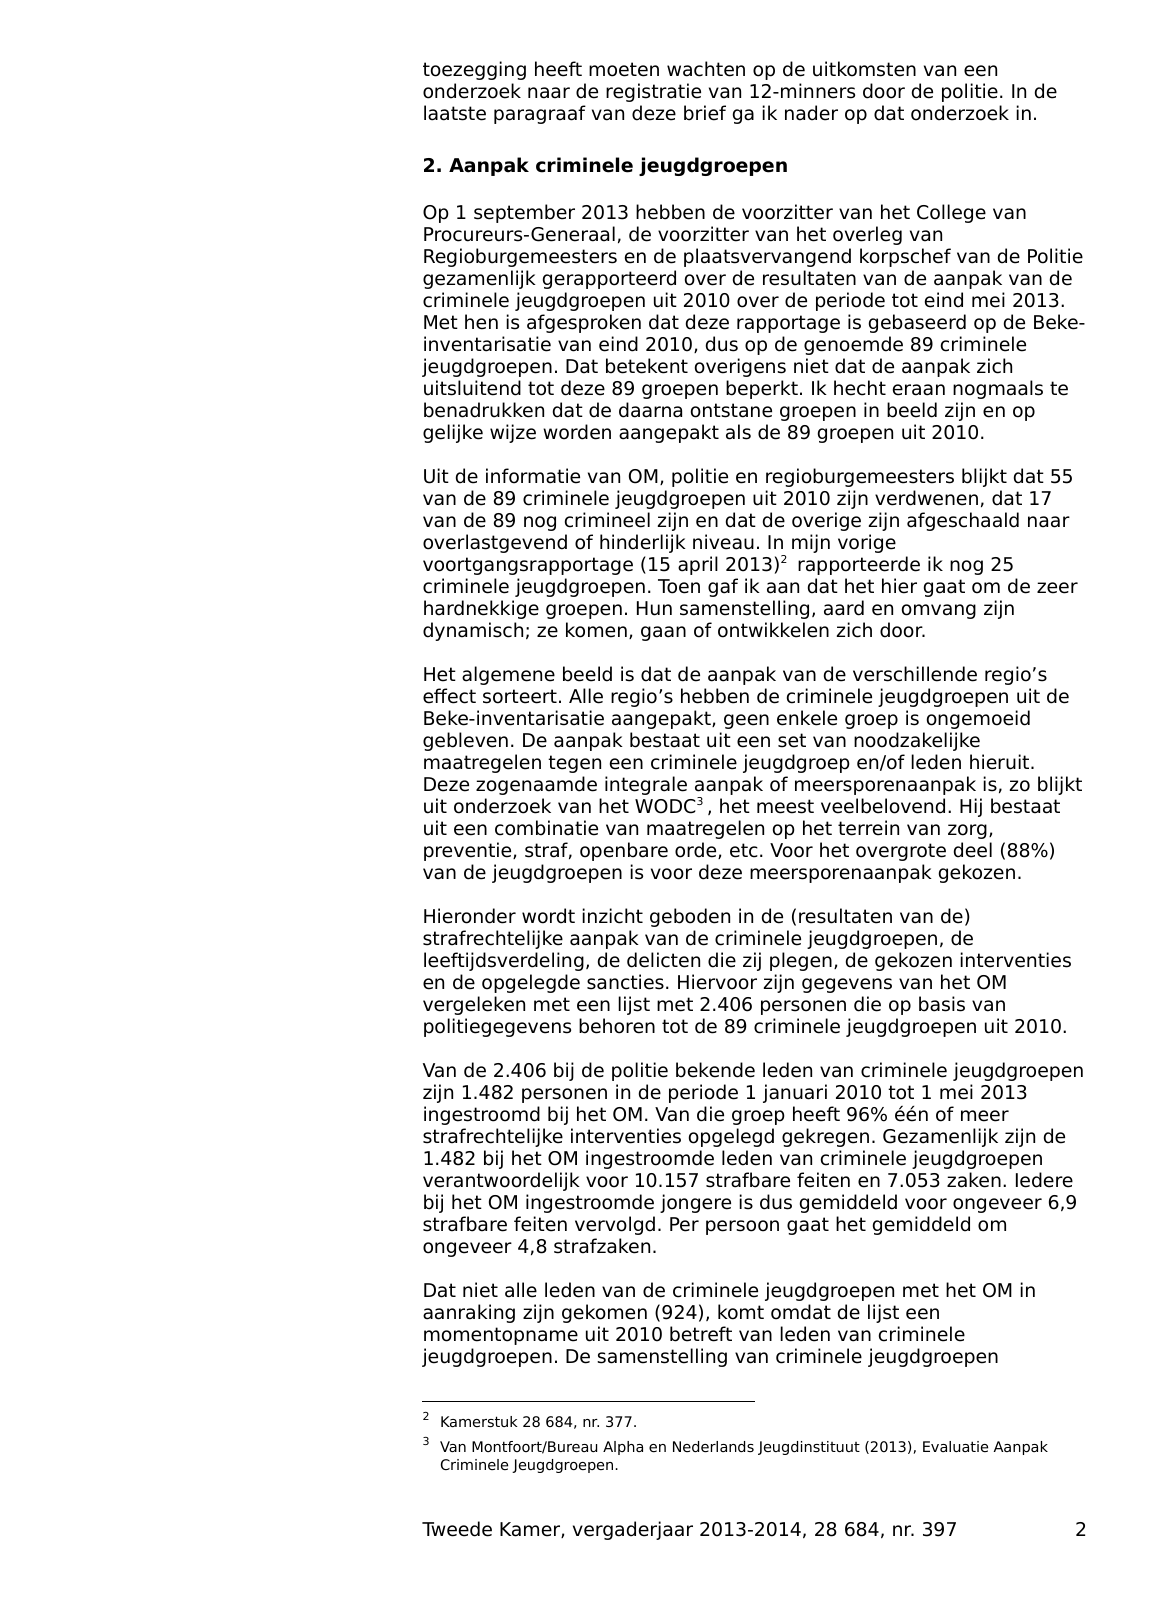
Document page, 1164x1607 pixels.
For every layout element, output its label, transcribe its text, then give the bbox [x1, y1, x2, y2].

text Van Montfoort/Bureau Alpha en Nederlands Jeugdinstituut (2013), Evaluatie Aanpak Criminele Jeugdgroepen. [422, 1435, 1087, 1474]
text Kamerstuk 28 684, nr. 377. [422, 1410, 1087, 1432]
text Van de 2.406 bij de politie bekende leden van criminele jeugdgroepen zijn 1.482 personen in de periode 1 januari 2010 tot 1 mei 2013 ingestroomd bij het OM. Van die groep heeft 96% één of meer strafrechtelijke interventies opgelegd gekregen. Gezamenlijk zijn de 1.482 bij het OM ingestroomde leden van criminele jeugdgroepen verantwoordelijk voor 10.157 strafbare feiten en 7.053 zaken. Iedere bij het OM ingestroomde jongere is dus gemiddeld voor ongeveer 6,9 strafbare feiten vervolgd. Per persoon gaat het gemiddeld om ongeveer 4,8 strafzaken. [422, 1060, 1087, 1258]
text Op 1 september 2013 hebben de voorzitter van het College van Procureurs-Generaal, de voorzitter van het overleg van Regioburgemeesters en de plaatsvervangend korpschef van de Politie gezamenlijk gerapporteerd over de resultaten van de aanpak van de criminele jeugdgroepen uit 2010 over de periode tot eind mei 2013. Met hen is afgesproken dat deze rapportage is gebaseerd op de Beke-inventarisatie van eind 2010, dus op de genoemde 89 criminele jeugdgroepen. Dat betekent overigens niet dat de aanpak zich uitsluitend tot deze 89 groepen beperkt. Ik hecht eraan nogmaals te benadrukken dat de daarna ontstane groepen in beeld zijn en op gelijke wijze worden aangepakt als de 89 groepen uit 2010. [422, 202, 1087, 444]
text Het algemene beeld is dat de aanpak van de verschillende regio’s effect sorteert. Alle regio’s hebben de criminele jeugdgroepen uit de Beke-inventarisatie aangepakt, geen enkele groep is ongemoeid gebleven. De aanpak bestaat uit een set van noodzakelijke maatregelen tegen een criminele jeugdgroep en/of leden hieruit. Deze zogenaamde integrale aanpak of meersporenaanpak is, zo blijkt uit onderzoek van het WODC, het meest veelbelovend. Hij bestaat uit een combinatie van maatregelen op het terrein van zorg, preventie, straf, openbare orde, etc. Voor het overgrote deel (88%) van de jeugdgroepen is voor deze meersporenaanpak gekozen. [422, 664, 1087, 884]
text Uit de informatie van OM, politie en regioburgemeesters blijkt dat 55 van de 89 criminele jeugdgroepen uit 2010 zijn verdwenen, dat 17 van de 89 nog crimineel zijn en dat de overige zijn afgeschaald naar overlastgevend of hinderlijk niveau. In mijn vorige voortgangsrapportage (15 april 2013) rapporteerde ik nog 25 criminele jeugdgroepen. Toen gaf ik aan dat het hier gaat om de zeer hardnekkige groepen. Hun samenstelling, aard en omvang zijn dynamisch; ze komen, gaan of ontwikkelen zich door. [422, 466, 1087, 642]
subtitle 2. Aanpak criminele jeugdgroepen [422, 155, 1087, 177]
text Hieronder wordt inzicht geboden in de (resultaten van de) strafrechtelijke aanpak van de criminele jeugdgroepen, de leeftijdsverdeling, de delicten die zij plegen, de gekozen interventies en de opgelegde sancties. Hiervoor zijn gegevens van het OM vergeleken met een lijst met 2.406 personen die op basis van politiegegevens behoren tot de 89 criminele jeugdgroepen uit 2010. [422, 906, 1087, 1038]
text toezegging heeft moeten wachten op de uitkomsten van een onderzoek naar de registratie van 12-minners door de politie. In de laatste paragraaf van deze brief ga ik nader op dat onderzoek in. [422, 59, 1087, 125]
text Dat niet alle leden van de criminele jeugdgroepen met het OM in aanraking zijn gekomen (924), komt omdat de lijst een momentopname uit 2010 betreft van leden van criminele jeugdgroepen. De samenstelling van criminele jeugdgroepen [422, 1280, 1087, 1368]
